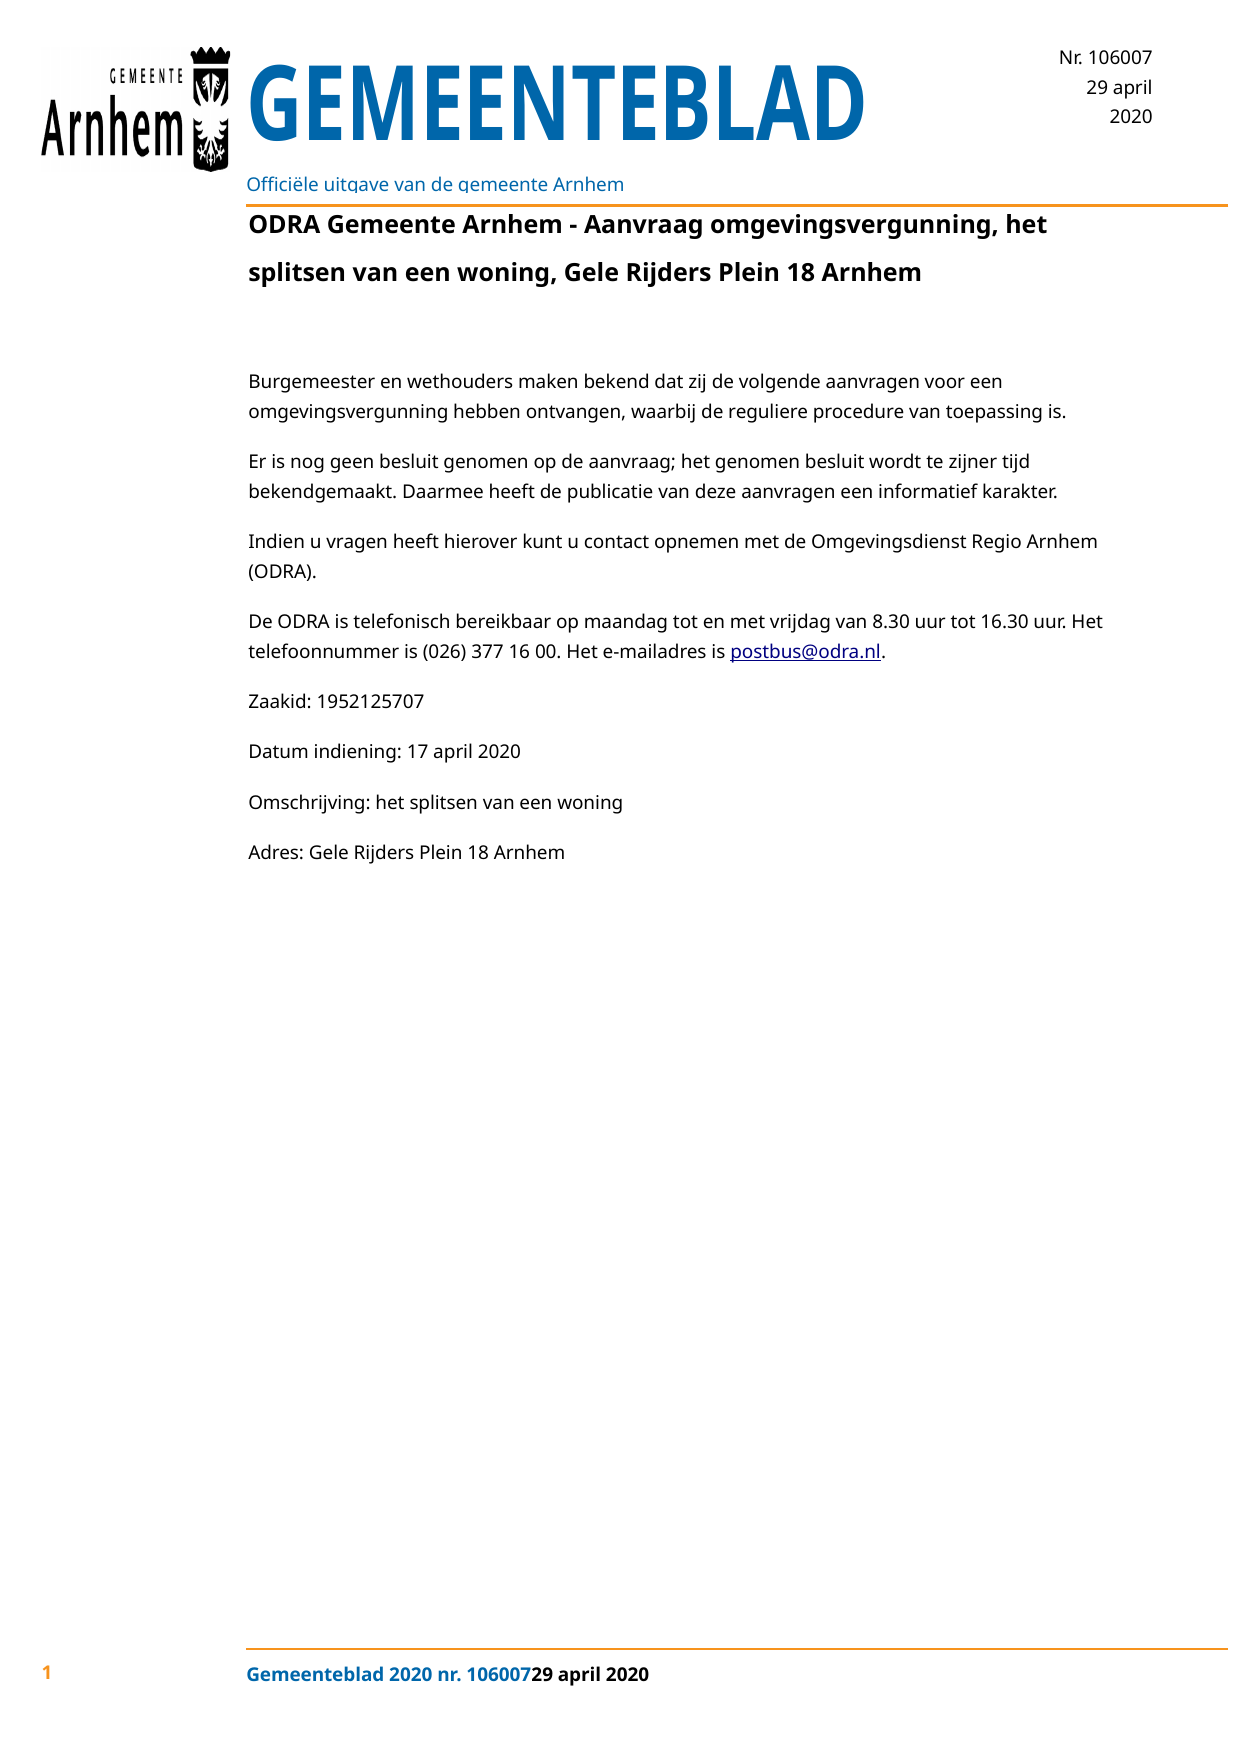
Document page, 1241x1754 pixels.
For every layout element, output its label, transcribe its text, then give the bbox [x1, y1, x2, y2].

text Burgemeester en wethouders maken bekend dat zij de volgende aanvragen voor een omgevingsvergunning hebben ontvangen, waarbij de reguliere procedure van toepassing is. [248, 368, 1152, 424]
text Adres: Gele Rijders Plein 18 Arnhem [248, 839, 1152, 865]
text De ODRA is telefonisch bereikbaar op maandag tot en met vrijdag van 8.30 uur tot 16.30 uur. Het telefoonnummer is (026) 377 16 00. Het e-mailadres is postbus@odra.nl. [248, 608, 1152, 664]
text Datum indiening: 17 april 2020 [248, 739, 1152, 764]
text Indien u vragen heeft hierover kunt u contact opnemen met de Omgevingsdienst Regio Arnhem (ODRA). [248, 528, 1152, 584]
text ODRA Gemeente Arnhem - Aanvraag omgevingsvergunning, het splitsen van een woning, Gele Rijders Plein 18 Arnhem [248, 207, 1152, 288]
text Zaakid: 1952125707 [248, 688, 1152, 714]
picture [41, 47, 231, 172]
text Er is nog geen besluit genomen op de aanvraag; het genomen besluit wordt te zijner tijd bekendgemaakt. Daarmee heeft de publicatie van deze aanvragen een informatief karakter. [248, 448, 1152, 504]
text Omschrijving: het splitsen van een woning [248, 789, 1152, 815]
